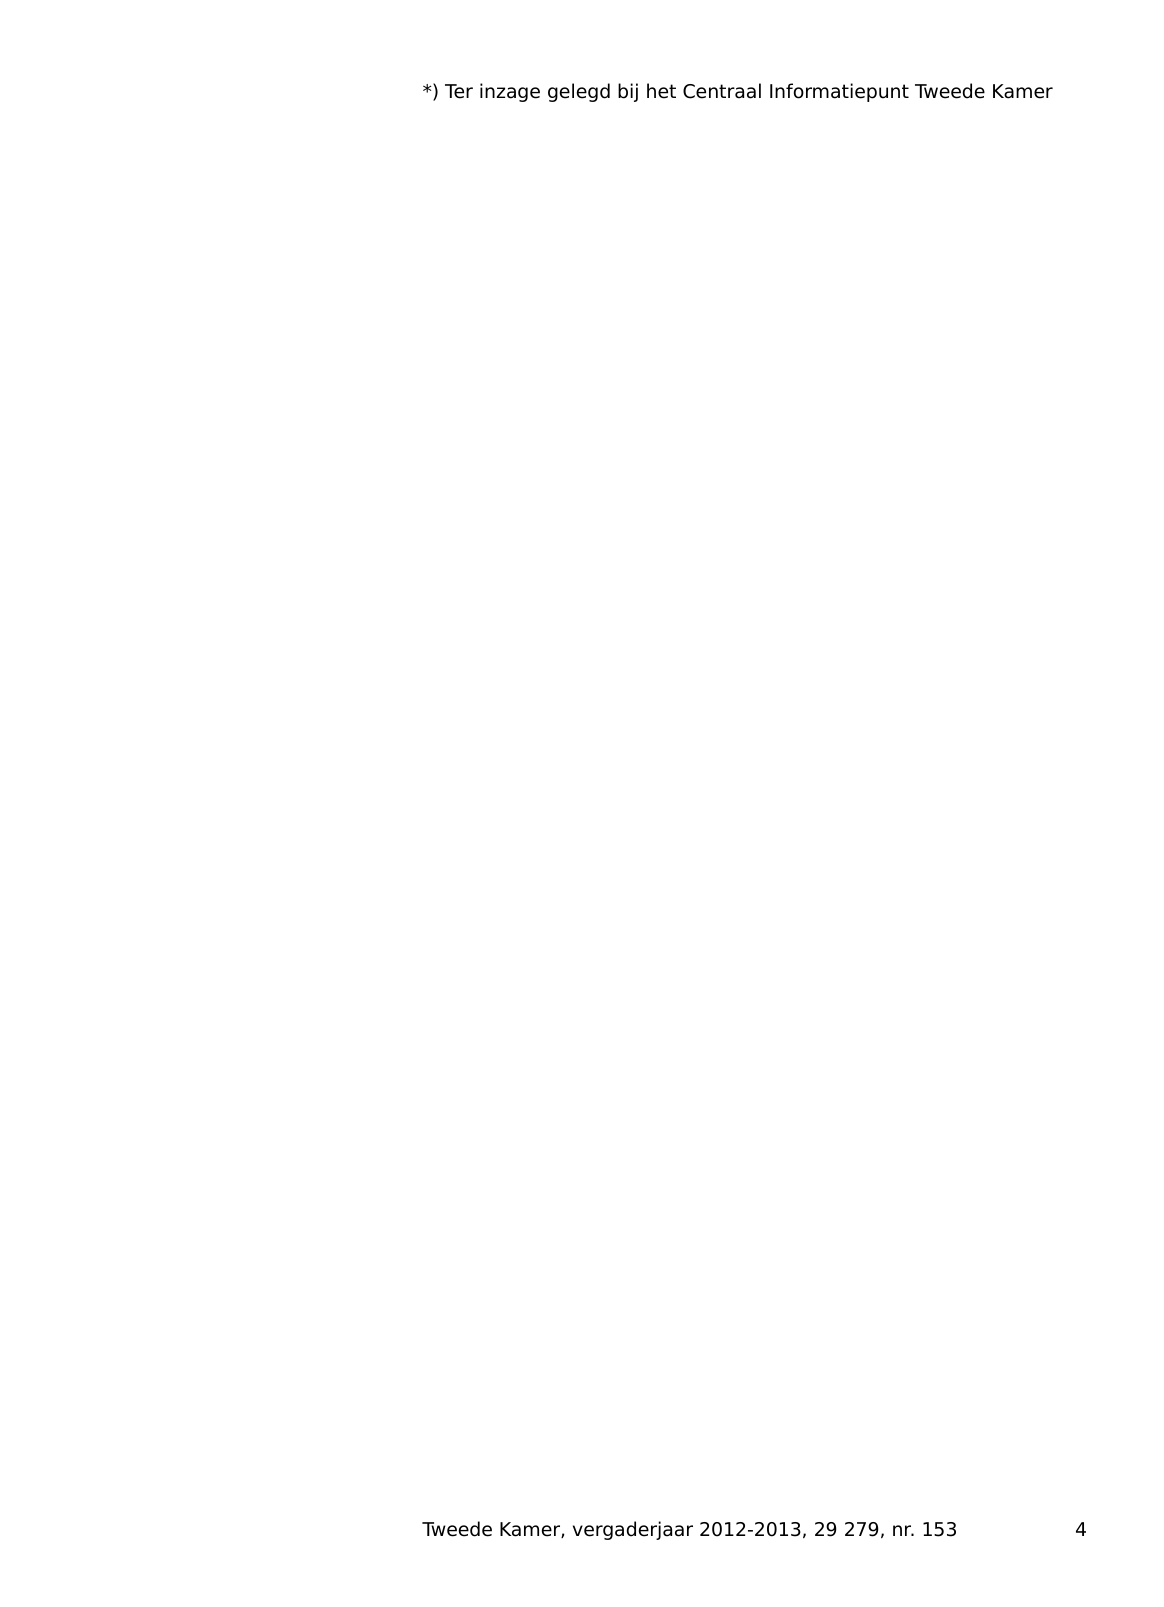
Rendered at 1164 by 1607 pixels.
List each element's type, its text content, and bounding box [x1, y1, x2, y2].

text *) Ter inzage gelegd bij het Centraal Informatiepunt Tweede Kamer [422, 81, 1087, 103]
